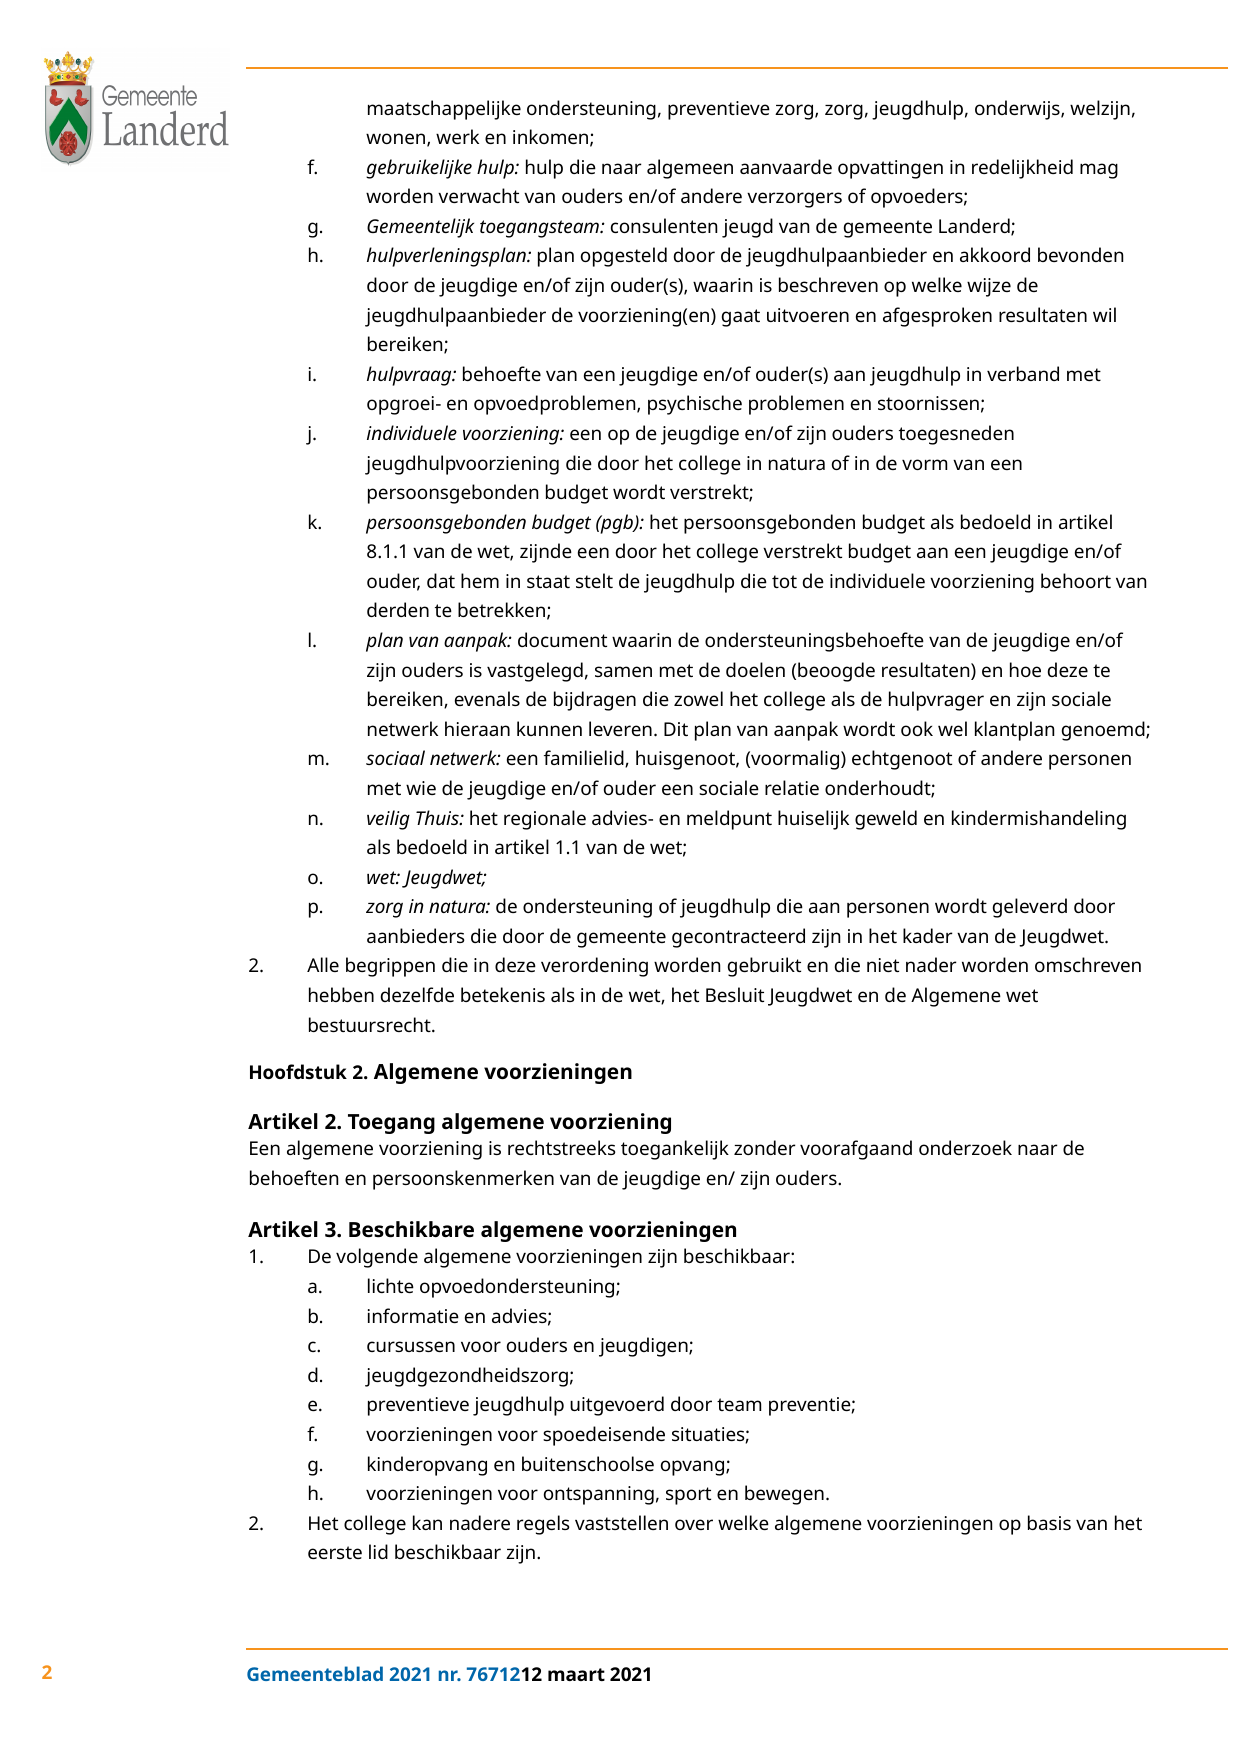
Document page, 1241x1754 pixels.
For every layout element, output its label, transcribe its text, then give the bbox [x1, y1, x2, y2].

list Het college kan nadere regels vaststellen over welke algemene voorzieningen op basis van het eerste lid beschikbaar zijn. [248, 1510, 1152, 1565]
list jeugdgezondheidszorg; [307, 1362, 1152, 1388]
list De volgende algemene voorzieningen zijn beschikbaar: [248, 1244, 1152, 1269]
text Een algemene voorziening is rechtstreeks toegankelijk zonder voorafgaand onderzoek naar de behoeften en persoonskenmerken van de jeugdige en/ zijn ouders. [248, 1135, 1152, 1191]
list voorzieningen voor ontspanning, sport en bewegen. [307, 1480, 1152, 1506]
list hulpverleningsplan: plan opgesteld door de jeugdhulpaanbieder en akkoord bevonden door de jeugdige en/of zijn ouder(s), waarin is beschreven op welke wijze de jeugdhulpaanbieder de voorziening(en) gaat uitvoeren en afgesproken resultaten wil bereiken; [307, 243, 1152, 357]
list voorzieningen voor spoedeisende situaties; [307, 1421, 1152, 1447]
text Artikel 2. Toegang algemene voorziening [248, 1107, 1152, 1135]
list Alle begrippen die in deze verordening worden gebruikt en die niet nader worden omschreven hebben dezelfde betekenis als in de wet, het Besluit Jeugdwet en de Algemene wet bestuursrecht. [248, 953, 1152, 1038]
text Artikel 3. Beschikbare algemene voorzieningen [248, 1215, 1152, 1244]
list preventieve jeugdhulp uitgevoerd door team preventie; [307, 1392, 1152, 1417]
list lichte opvoedondersteuning; [307, 1273, 1152, 1299]
list persoonsgebonden budget (pgb): het persoonsgebonden budget als bedoeld in artikel 8.1.1 van de wet, zijnde een door het college verstrekt budget aan een jeugdige en/of ouder, dat hem in staat stelt de jeugdhulp die tot de individuele voorziening behoort van derden te betrekken; [307, 509, 1152, 623]
list gebruikelijke hulp: hulp die naar algemeen aanvaarde opvattingen in redelijkheid mag worden verwacht van ouders en/of andere verzorgers of opvoeders; [307, 154, 1152, 209]
list cursussen voor ouders en jeugdigen; [307, 1332, 1152, 1358]
list wet: Jeugdwet; [307, 864, 1152, 890]
list zorg in natura: de ondersteuning of jeugdhulp die aan personen wordt geleverd door aanbieders die door de gemeente gecontracteerd zijn in het kader van de Jeugdwet. [307, 893, 1152, 949]
list individuele voorziening: een op de jeugdige en/of zijn ouders toegesneden jeugdhulpvoorziening die door het college in natura of in de vorm van een persoonsgebonden budget wordt verstrekt; [307, 420, 1152, 505]
list hulpvraag: behoefte van een jeugdige en/of ouder(s) aan jeugdhulp in verband met opgroei- en opvoedproblemen, psychische problemen en stoornissen; [307, 361, 1152, 416]
list plan van aanpak: document waarin de ondersteuningsbehoefte van de jeugdige en/of zijn ouders is vastgelegd, samen met de doelen (beoogde resultaten) en hoe deze te bereiken, evenals de bijdragen die zowel het college als de hulpvrager en zijn sociale netwerk hieraan kunnen leveren. Dit plan van aanpak wordt ook wel klantplan genoemd; [307, 627, 1152, 742]
list sociaal netwerk: een familielid, huisgenoot, (voormalig) echtgenoot of andere personen met wie de jeugdige en/of ouder een sociale relatie onderhoudt; [307, 746, 1152, 801]
text Hoofdstuk 2. Algemene voorzieningen [248, 1057, 1152, 1086]
list kinderopvang en buitenschoolse opvang; [307, 1451, 1152, 1476]
list maatschappelijke ondersteuning, preventieve zorg, zorg, jeugdhulp, onderwijs, welzijn, wonen, werk en inkomen; [307, 95, 1152, 150]
list Gemeentelijk toegangsteam: consulenten jeugd van de gemeente Landerd; [307, 213, 1152, 239]
list veilig Thuis: het regionale advies- en meldpunt huiselijk geweld en kindermishandeling als bedoeld in artikel 1.1 van de wet; [307, 805, 1152, 860]
list informatie en advies; [307, 1303, 1152, 1328]
picture [41, 47, 231, 172]
